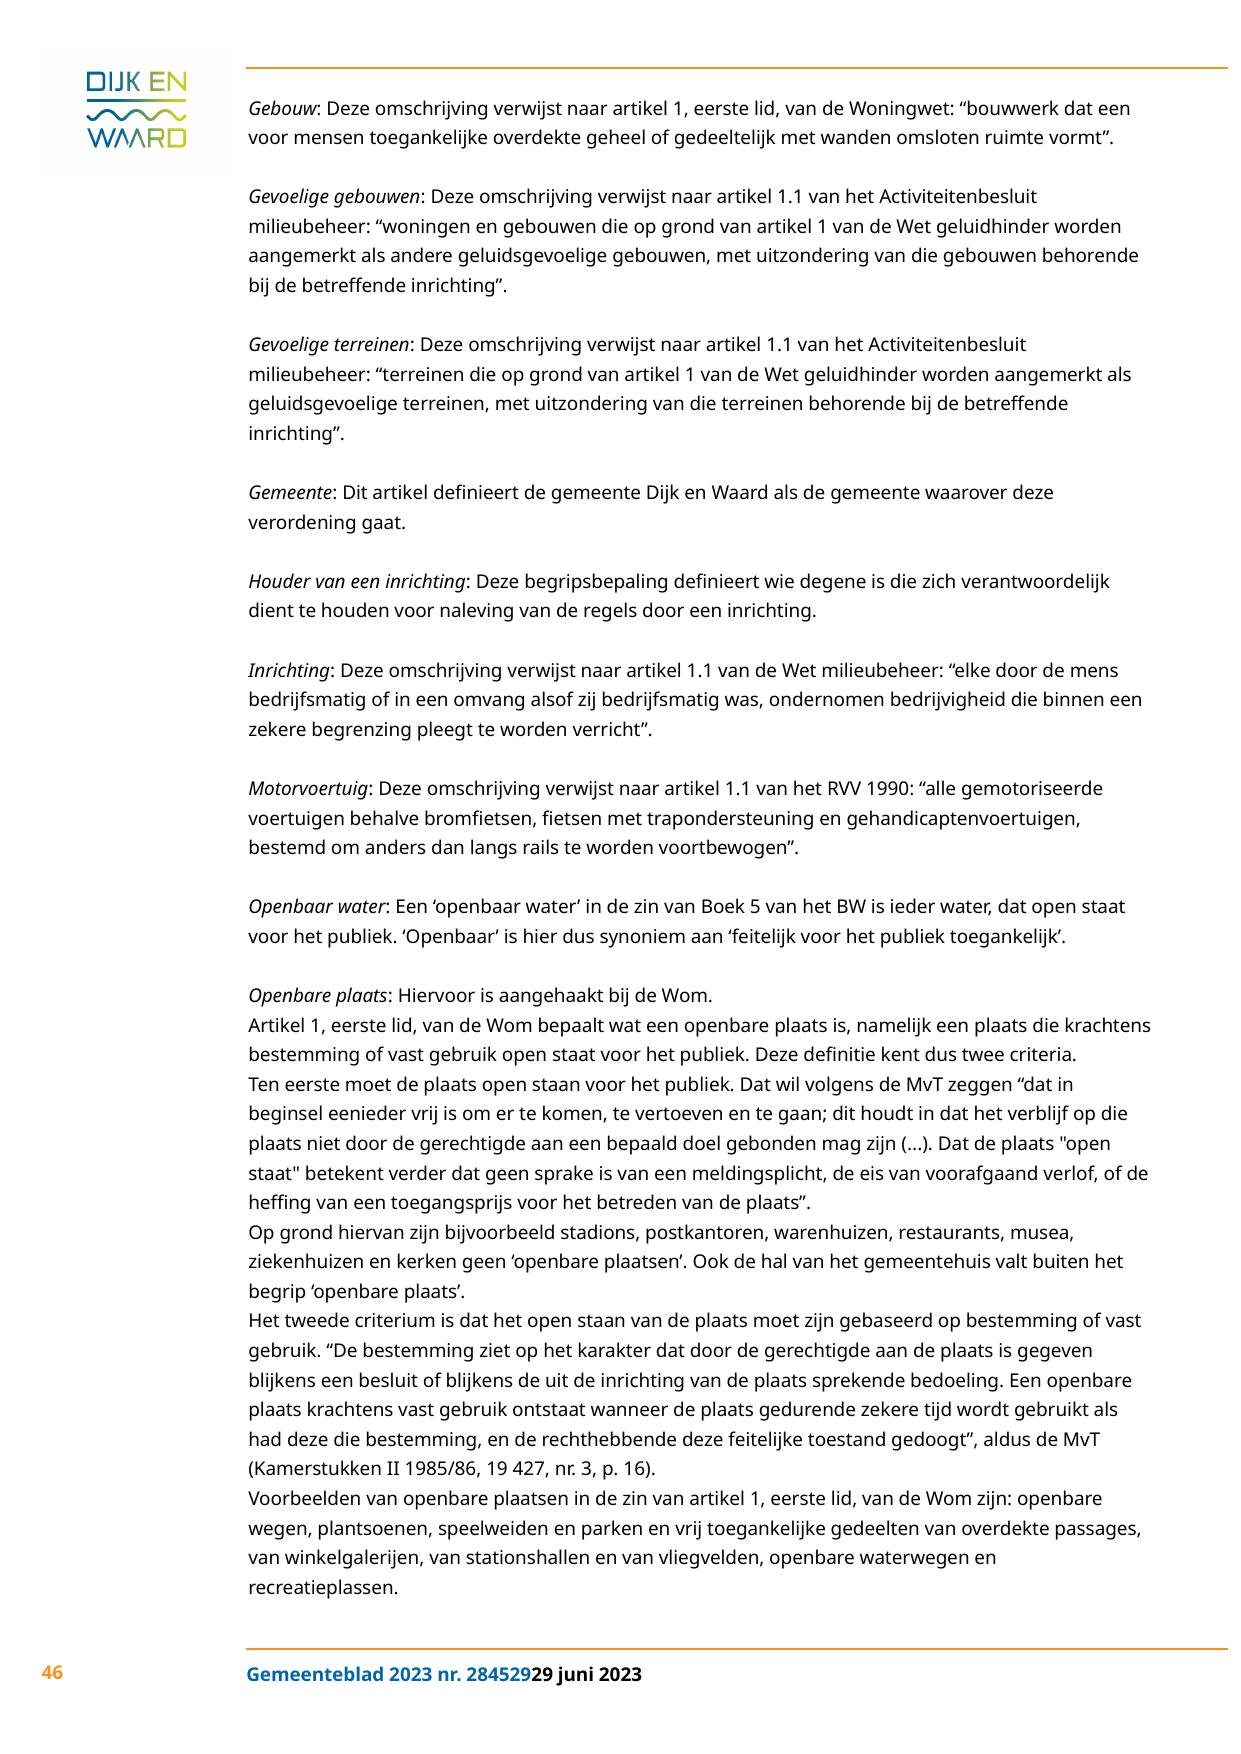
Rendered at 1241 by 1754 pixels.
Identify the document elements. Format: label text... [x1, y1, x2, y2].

text Op grond hiervan zijn bijvoorbeeld stadions, postkantoren, warenhuizen, restaurants, musea, ziekenhuizen en kerken geen ‘openbare plaatsen’. Ook de hal van het gemeentehuis valt buiten het begrip ‘openbare plaats’. [248, 1219, 1152, 1304]
text Het tweede criterium is dat het open staan van de plaats moet zijn gebaseerd op bestemming of vast gebruik. “De bestemming ziet op het karakter dat door de gerechtigde aan de plaats is gegeven blijkens een besluit of blijkens de uit de inrichting van de plaats sprekende bedoeling. Een openbare plaats krachtens vast gebruik ontstaat wanneer de plaats gedurende zekere tijd wordt gebruikt als had deze die bestemming, en de rechthebbende deze feitelijke toestand gedoogt”, aldus de MvT (Kamerstukken II 1985/86, 19 427, nr. 3, p. 16). [248, 1308, 1152, 1481]
text Gebouw: Deze omschrijving verwijst naar artikel 1, eerste lid, van de Woningwet: “bouwwerk dat een voor mensen toegankelijke overdekte geheel of gedeeltelijk met wanden omsloten ruimte vormt”. [248, 95, 1152, 150]
text Gevoelige terreinen: Deze omschrijving verwijst naar artikel 1.1 van het Activiteitenbesluit milieubeheer: “terreinen die op grond van artikel 1 van de Wet geluidhinder worden aangemerkt als geluidsgevoelige terreinen, met uitzondering van die terreinen behorende bij de betreffende inrichting”. [248, 331, 1152, 446]
text Artikel 1, eerste lid, van de Wom bepaalt wat een openbare plaats is, namelijk een plaats die krachtens bestemming of vast gebruik open staat voor het publiek. Deze definitie kent dus twee criteria. [248, 1012, 1152, 1067]
picture [41, 47, 231, 172]
text Ten eerste moet de plaats open staan voor het publiek. Dat wil volgens de MvT zeggen “dat in beginsel eenieder vrij is om er te komen, te vertoeven en te gaan; dit houdt in dat het verblijf op die plaats niet door de gerechtigde aan een bepaald doel gebonden mag zijn (...). Dat de plaats "open staat" betekent verder dat geen sprake is van een meldingsplicht, de eis van voorafgaand verlof, of de heffing van een toegangsprijs voor het betreden van de plaats”. [248, 1071, 1152, 1215]
text Inrichting: Deze omschrijving verwijst naar artikel 1.1 van de Wet milieubeheer: “elke door de mens bedrijfsmatig of in een omvang alsof zij bedrijfsmatig was, ondernomen bedrijvigheid die binnen een zekere begrenzing pleegt te worden verricht”. [248, 657, 1152, 742]
text Openbaar water: Een ‘openbaar water’ in de zin van Boek 5 van het BW is ieder water, dat open staat voor het publiek. ‘Openbaar’ is hier dus synoniem aan ‘feitelijk voor het publiek toegankelijk’. [248, 893, 1152, 949]
text Motorvoertuig: Deze omschrijving verwijst naar artikel 1.1 van het RVV 1990: “alle gemotoriseerde voertuigen behalve bromfietsen, fietsen met trapondersteuning en gehandicaptenvoertuigen, bestemd om anders dan langs rails te worden voortbewogen”. [248, 775, 1152, 860]
text Openbare plaats: Hiervoor is aangehaakt bij de Wom. [248, 982, 1152, 1008]
text Gevoelige gebouwen: Deze omschrijving verwijst naar artikel 1.1 van het Activiteitenbesluit milieubeheer: “woningen en gebouwen die op grond van artikel 1 van de Wet geluidhinder worden aangemerkt als andere geluidsgevoelige gebouwen, met uitzondering van die gebouwen behorende bij de betreffende inrichting”. [248, 183, 1152, 298]
text Voorbeelden van openbare plaatsen in de zin van artikel 1, eerste lid, van de Wom zijn: openbare wegen, plantsoenen, speelweiden en parken en vrij toegankelijke gedeelten van overdekte passages, van winkelgalerijen, van stationshallen en van vliegvelden, openbare waterwegen en recreatieplassen. [248, 1485, 1152, 1600]
text Houder van een inrichting: Deze begripsbepaling definieert wie degene is die zich verantwoordelijk dient te houden voor naleving van de regels door een inrichting. [248, 568, 1152, 623]
text Gemeente: Dit artikel definieert de gemeente Dijk en Waard als de gemeente waarover deze verordening gaat. [248, 479, 1152, 535]
